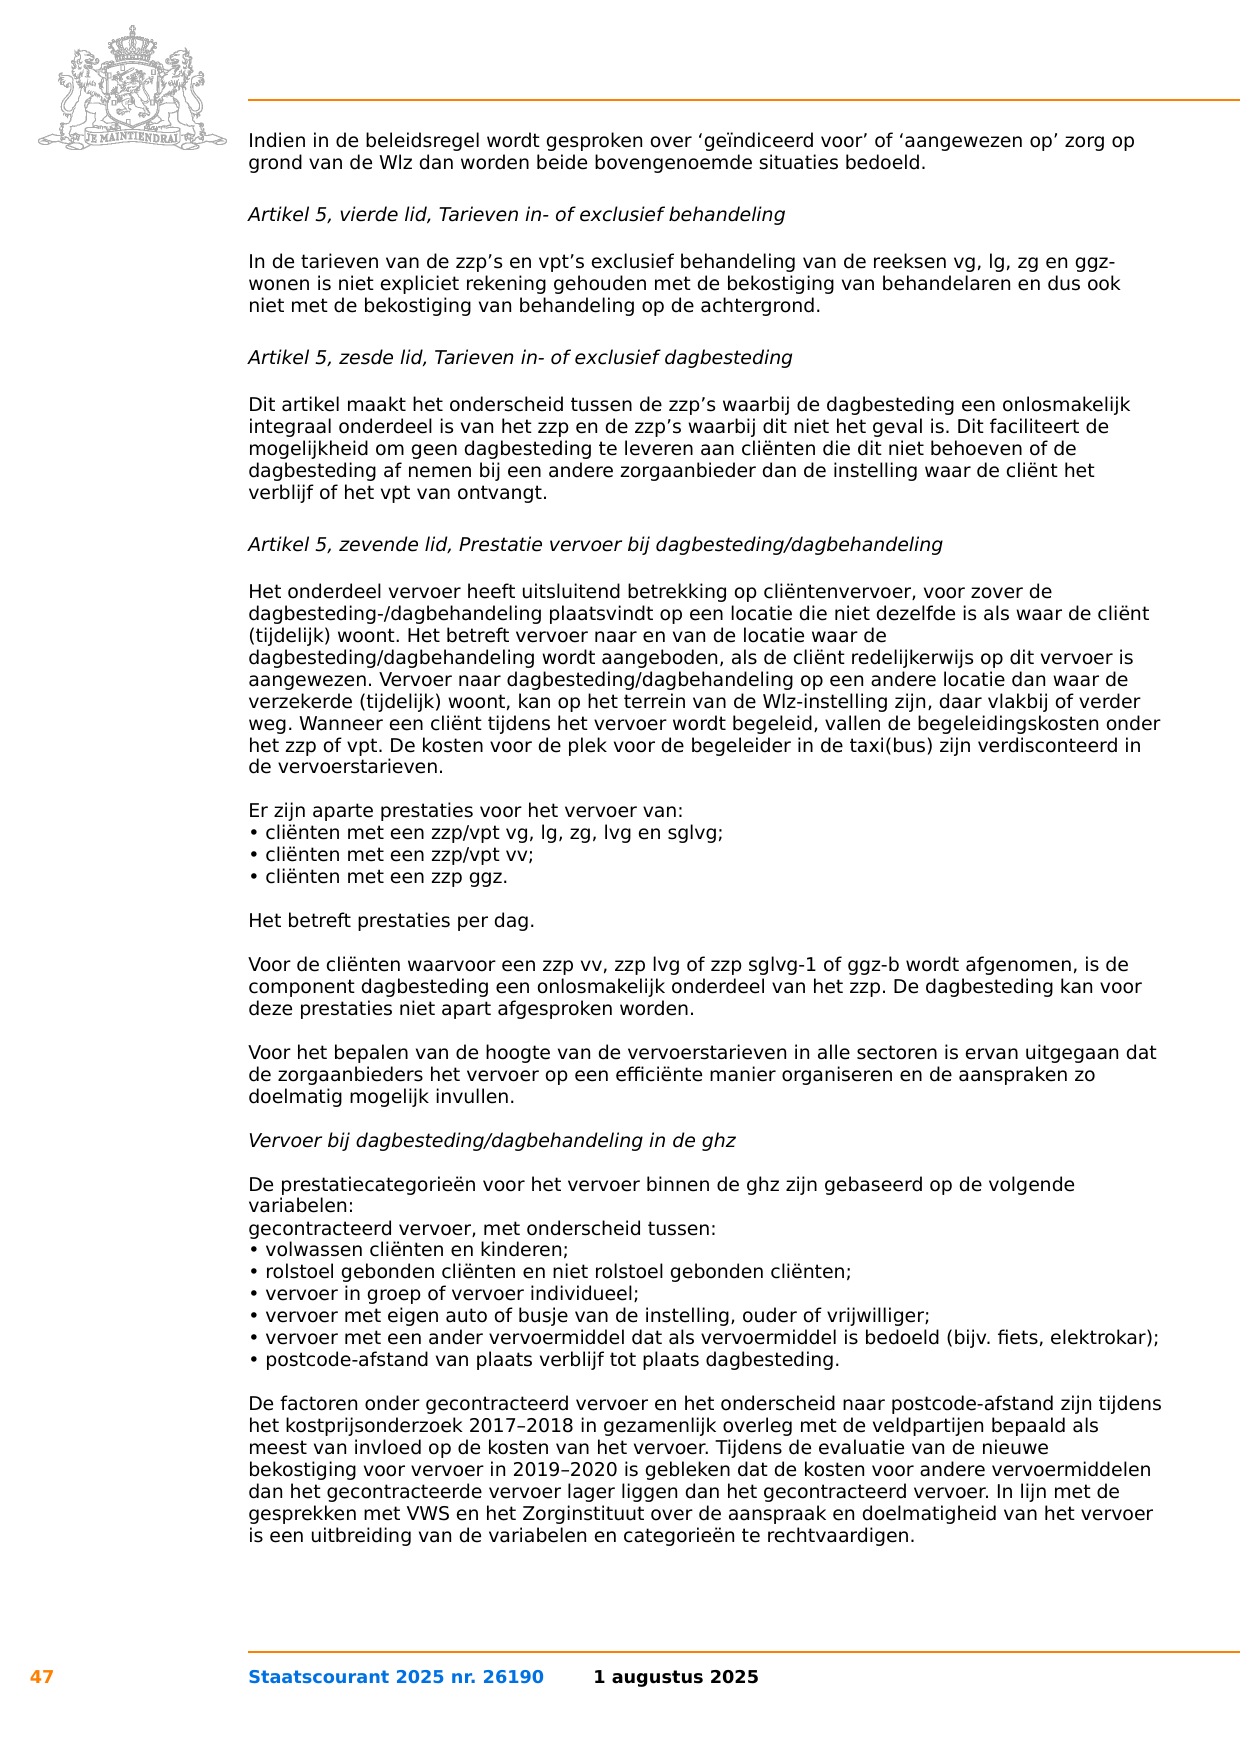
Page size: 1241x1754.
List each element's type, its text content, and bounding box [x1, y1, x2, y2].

text • vervoer in groep of vervoer individueel; [248, 1283, 1163, 1305]
text • vervoer met een ander vervoermiddel dat als vervoermiddel is bedoeld (bijv. fiets, elektrokar); [248, 1327, 1163, 1349]
text • volwassen cliënten en kinderen; [248, 1239, 1163, 1261]
text Dit artikel maakt het onderscheid tussen de zzp’s waarbij de dagbesteding een onlosmakelijk integraal onderdeel is van het zzp en de zzp’s waarbij dit niet het geval is. Dit faciliteert de mogelijkheid om geen dagbesteding te leveren aan cliënten die dit niet behoeven of de dagbesteding af nemen bij een andere zorgaanbieder dan de instelling waar de cliënt het verblijf of het vpt van ontvangt. [248, 394, 1163, 504]
text In de tarieven van de zzp’s en vpt’s exclusief behandeling van de reeksen vg, lg, zg en ggz-wonen is niet expliciet rekening gehouden met de bekostiging van behandelaren en dus ook niet met de bekostiging van behandeling op de achtergrond. [248, 251, 1163, 317]
picture [38, 25, 227, 150]
text Het betreft prestaties per dag. [248, 910, 1163, 932]
subtitle Artikel 5, zevende lid, Prestatie vervoer bij dagbesteding/dagbehandeling [248, 534, 1163, 556]
text • cliënten met een zzp/vpt vg, lg, zg, lvg en sglvg; [248, 822, 1163, 844]
text • cliënten met een zzp/vpt vv; [248, 844, 1163, 866]
text Indien in de beleidsregel wordt gesproken over ‘geïndiceerd voor’ of ‘aangewezen op’ zorg op grond van de Wlz dan worden beide bovengenoemde situaties bedoeld. [248, 130, 1163, 174]
text De prestatiecategorieën voor het vervoer binnen de ghz zijn gebaseerd op de volgende variabelen: [248, 1173, 1163, 1217]
text De factoren onder gecontracteerd vervoer en het onderscheid naar postcode-afstand zijn tijdens het kostprijsonderzoek 2017–2018 in gezamenlijk overleg met de veldpartijen bepaald als meest van invloed op de kosten van het vervoer. Tijdens de evaluatie van de nieuwe bekostiging voor vervoer in 2019–2020 is gebleken dat de kosten voor andere vervoermiddelen dan het gecontracteerde vervoer lager liggen dan het gecontracteerd vervoer. In lijn met de gesprekken met VWS en het Zorginstituut over de aanspraak en doelmatigheid van het vervoer is een uitbreiding van de variabelen en categorieën te rechtvaardigen. [248, 1393, 1163, 1547]
text Voor de cliënten waarvoor een zzp vv, zzp lvg of zzp sglvg-1 of ggz-b wordt afgenomen, is de component dagbesteding een onlosmakelijk onderdeel van het zzp. De dagbesteding kan voor deze prestaties niet apart afgesproken worden. [248, 954, 1163, 1020]
subtitle Artikel 5, zesde lid, Tarieven in- of exclusief dagbesteding [248, 347, 1163, 369]
text gecontracteerd vervoer, met onderscheid tussen: [248, 1217, 1163, 1239]
text • rolstoel gebonden cliënten en niet rolstoel gebonden cliënten; [248, 1261, 1163, 1283]
text • vervoer met eigen auto of busje van de instelling, ouder of vrijwilliger; [248, 1305, 1163, 1327]
text Voor het bepalen van de hoogte van de vervoerstarieven in alle sectoren is ervan uitgegaan dat de zorgaanbieders het vervoer op een efficiënte manier organiseren en de aanspraken zo doelmatig mogelijk invullen. [248, 1042, 1163, 1108]
subtitle Vervoer bij dagbesteding/dagbehandeling in de ghz [248, 1129, 1163, 1152]
text Het onderdeel vervoer heeft uitsluitend betrekking op cliëntenvervoer, voor zover de dagbesteding-/dagbehandeling plaatsvindt op een locatie die niet dezelfde is als waar de cliënt (tijdelijk) woont. Het betreft vervoer naar en van de locatie waar de dagbesteding/dagbehandeling wordt aangeboden, als de cliënt redelijkerwijs op dit vervoer is aangewezen. Vervoer naar dagbesteding/dagbehandeling op een andere locatie dan waar de verzekerde (tijdelijk) woont, kan op het terrein van de Wlz-instelling zijn, daar vlakbij of verder weg. Wanneer een cliënt tijdens het vervoer wordt begeleid, vallen de begeleidingskosten onder het zzp of vpt. De kosten voor de plek voor de begeleider in de taxi(bus) zijn verdisconteerd in de vervoerstarieven. [248, 581, 1163, 778]
text • postcode-afstand van plaats verblijf tot plaats dagbesteding. [248, 1349, 1163, 1371]
text Er zijn aparte prestaties voor het vervoer van: [248, 800, 1163, 822]
subtitle Artikel 5, vierde lid, Tarieven in- of exclusief behandeling [248, 204, 1163, 226]
text • cliënten met een zzp ggz. [248, 866, 1163, 888]
